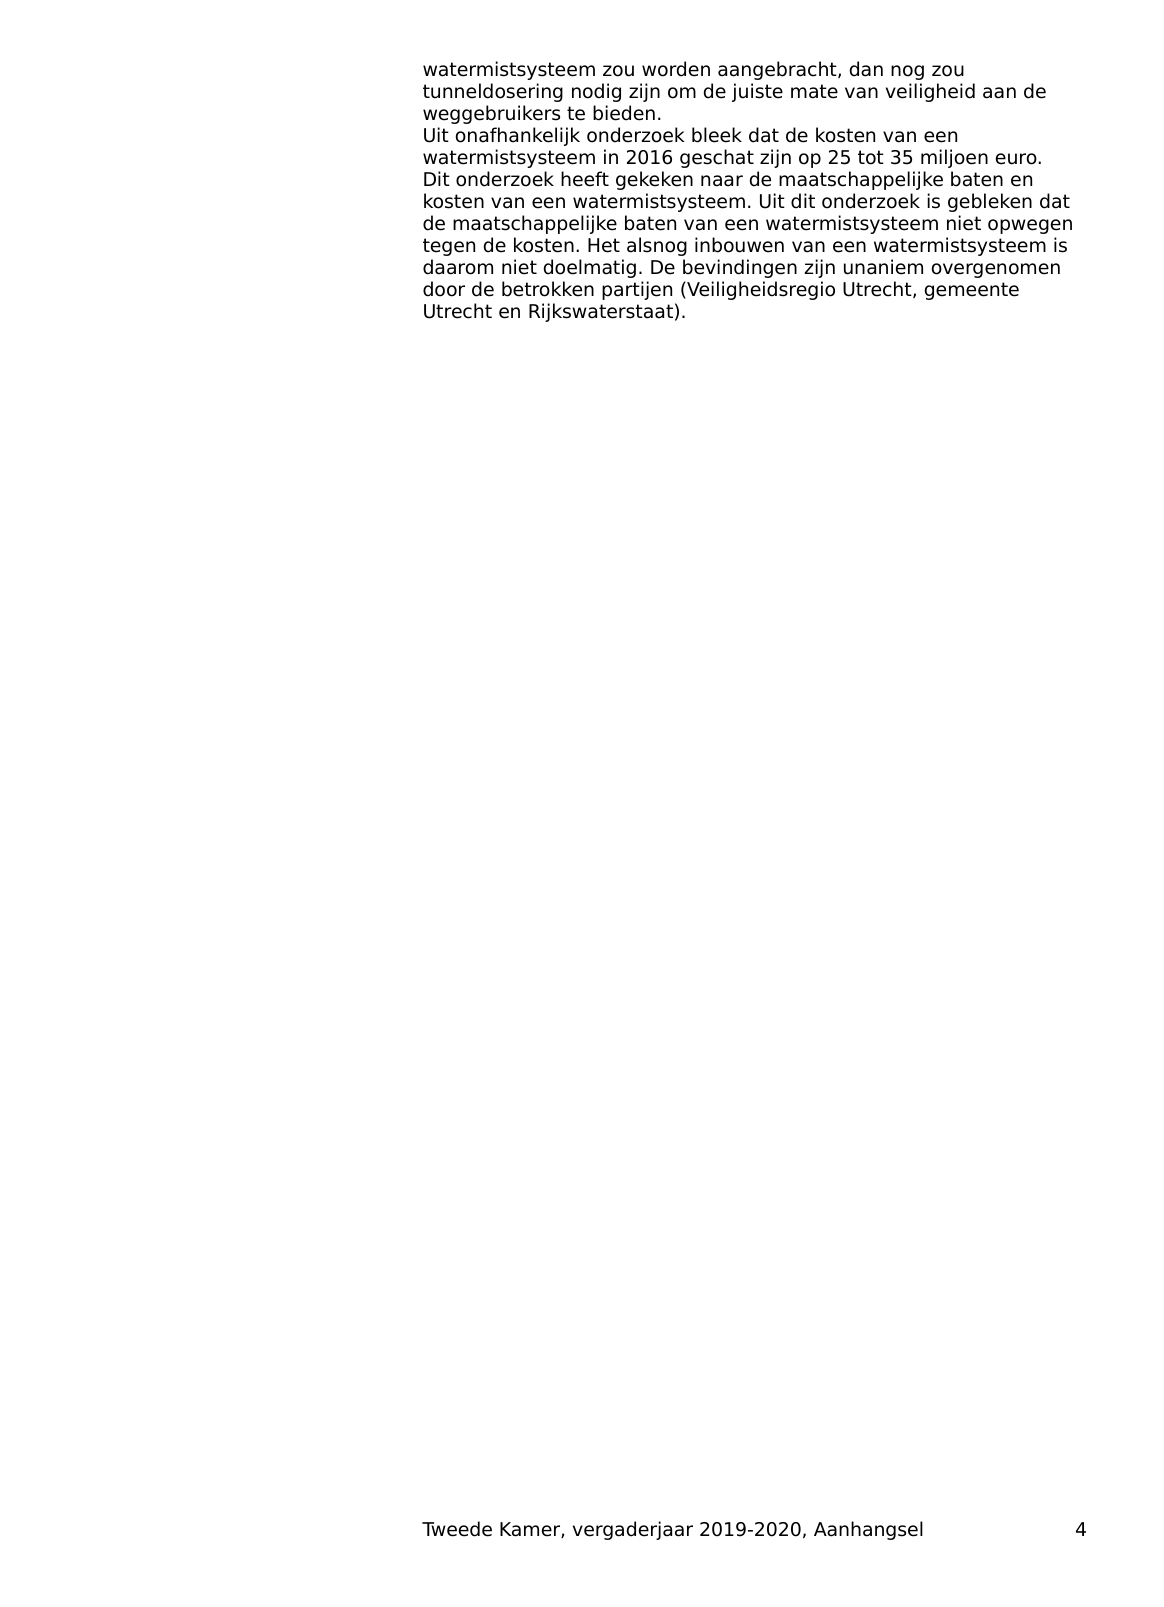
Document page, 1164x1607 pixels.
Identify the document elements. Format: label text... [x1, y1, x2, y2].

text Uit onafhankelijk onderzoek bleek dat de kosten van een watermistsysteem in 2016 geschat zijn op 25 tot 35 miljoen euro. [422, 125, 1087, 169]
text Dit onderzoek heeft gekeken naar de maatschappelijke baten en kosten van een watermistsysteem. Uit dit onderzoek is gebleken dat de maatschappelijke baten van een watermistsysteem niet opwegen tegen de kosten. Het alsnog inbouwen van een watermistsysteem is daarom niet doelmatig. De bevindingen zijn unaniem overgenomen door de betrokken partijen (Veiligheidsregio Utrecht, gemeente Utrecht en Rijkswaterstaat). [422, 169, 1087, 323]
text watermistsysteem zou worden aangebracht, dan nog zou tunneldosering nodig zijn om de juiste mate van veiligheid aan de weggebruikers te bieden. [422, 59, 1087, 125]
